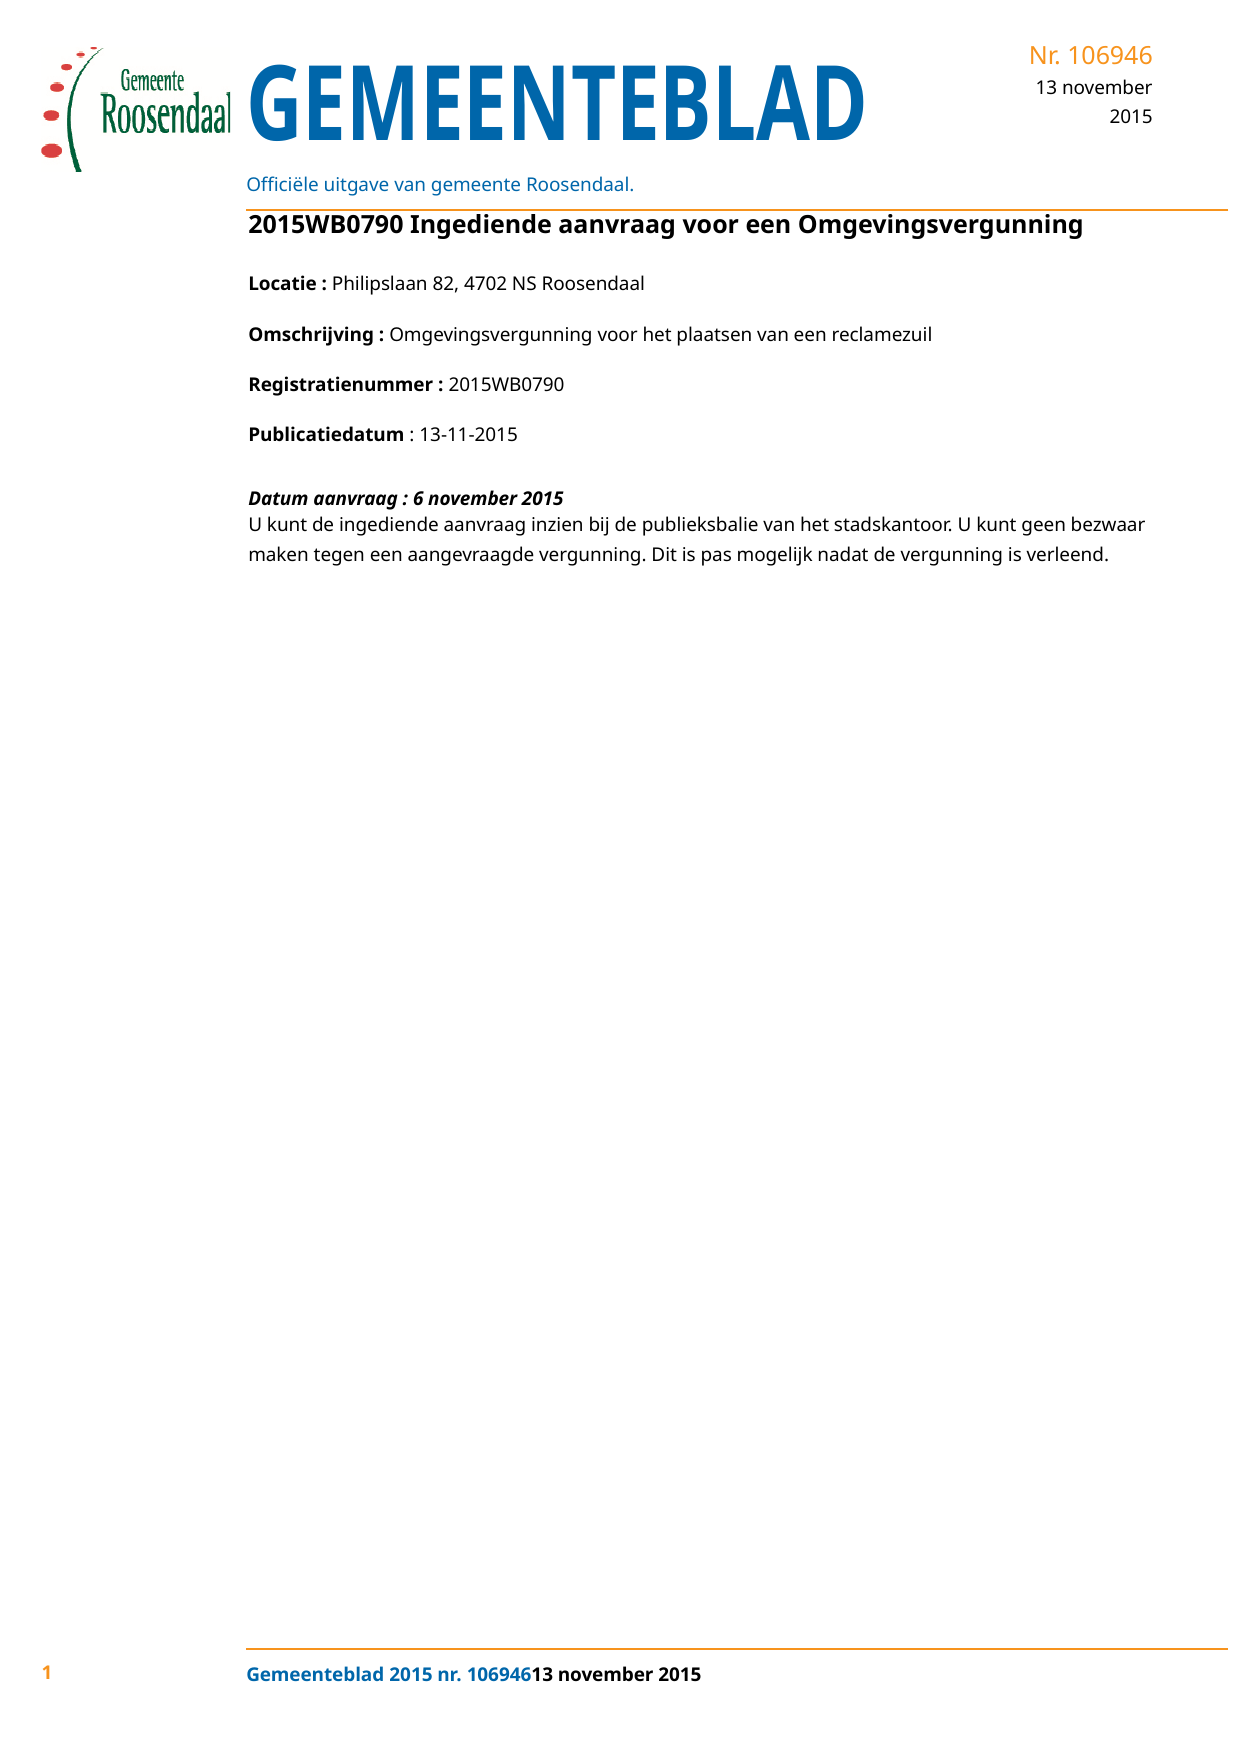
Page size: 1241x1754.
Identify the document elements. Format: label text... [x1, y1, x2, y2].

text 2015WB0790 Ingediende aanvraag voor een Omgevingsvergunning [248, 211, 1152, 241]
text Locatie : Philipslaan 82, 4702 NS Roosendaal [248, 270, 1152, 296]
text Publicatiedatum : 13-11-2015 [248, 422, 1152, 447]
text Registratienummer : 2015WB0790 [248, 371, 1152, 397]
text Omschrijving : Omgevingsvergunning voor het plaatsen van een reclamezuil [248, 321, 1152, 346]
text Datum aanvraag : 6 november 2015 [248, 486, 1152, 511]
picture [41, 47, 231, 172]
text U kunt de ingediende aanvraag inzien bij de publieksbalie van het stadskantoor. U kunt geen bezwaar maken tegen een aangevraagde vergunning. Dit is pas mogelijk nadat de vergunning is verleend. [248, 511, 1152, 567]
